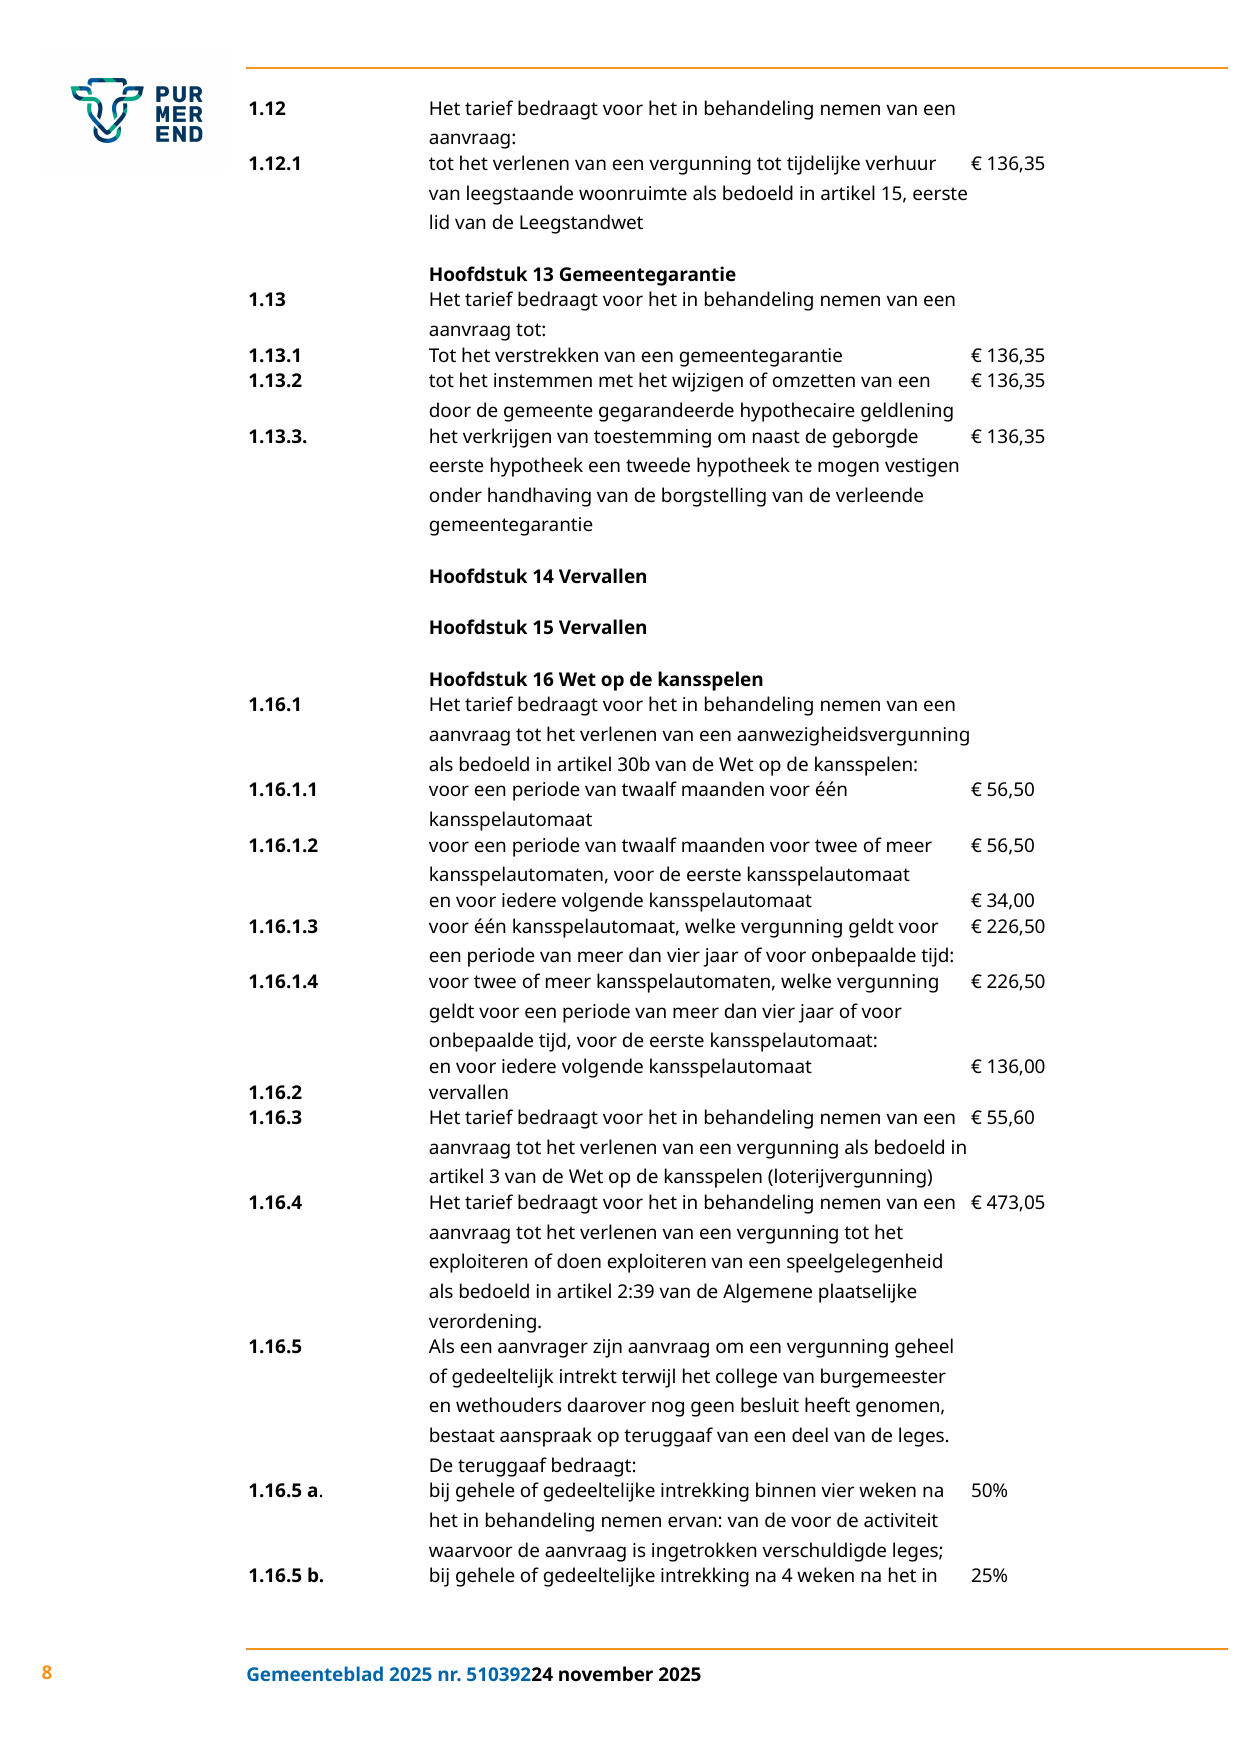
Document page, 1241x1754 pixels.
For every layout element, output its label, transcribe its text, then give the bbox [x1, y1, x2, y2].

table_cell [971, 95, 1152, 150]
table_cell [248, 261, 429, 286]
table_cell Hoofdstuk 14 Vervallen [429, 563, 971, 589]
table_cell 1.16.5 a. [248, 1478, 429, 1562]
table_cell € 56,50 [971, 777, 1152, 832]
table_cell 1.16.1.2 [248, 832, 429, 887]
table_cell € 136,35 [971, 150, 1152, 235]
table_cell 1.16.1.4 [248, 968, 429, 1053]
table_cell 1.13.3. [248, 423, 429, 537]
table_cell [971, 666, 1152, 692]
table_cell 1.16.5 [248, 1334, 429, 1478]
table_cell vervallen [429, 1079, 971, 1104]
table_cell [971, 537, 1152, 563]
table_cell voor een periode van twaalf maanden voor twee of meer kansspelautomaten, voor de eerste kansspelautomaat [429, 832, 971, 887]
table_cell het verkrijgen van toestemming om naast de geborgde eerste hypotheek een tweede hypotheek te mogen vestigen onder handhaving van de borgstelling van de verleende gemeentegarantie [429, 423, 971, 537]
table_cell 1.16.2 [248, 1079, 429, 1104]
table_cell [248, 589, 429, 614]
table_cell 1.16.1.3 [248, 913, 429, 968]
table_cell en voor iedere volgende kansspelautomaat [429, 887, 971, 913]
picture [41, 47, 231, 172]
table_cell € 226,50 [971, 913, 1152, 968]
table_cell bij gehele of gedeeltelijke intrekking na 4 weken na het in [429, 1563, 971, 1588]
table_cell [248, 615, 429, 640]
table_cell € 136,35 [971, 368, 1152, 423]
table_cell [429, 589, 971, 614]
table_cell voor één kansspelautomaat, welke vergunning geldt voor een periode van meer dan vier jaar of voor onbepaalde tijd: [429, 913, 971, 968]
table_cell € 136,35 [971, 342, 1152, 367]
table_cell [429, 640, 971, 666]
table_cell 1.16.1 [248, 692, 429, 777]
table_cell € 34,00 [971, 887, 1152, 913]
table_cell 1.16.4 [248, 1190, 429, 1333]
table_cell [971, 563, 1152, 589]
table_cell [429, 537, 971, 563]
table_cell bij gehele of gedeeltelijke intrekking binnen vier weken na het in behandeling nemen ervan: van de voor de activiteit waarvoor de aanvraag is ingetrokken verschuldigde leges; [429, 1478, 971, 1562]
table_cell [248, 666, 429, 692]
table_cell € 136,00 [971, 1053, 1152, 1079]
table_cell [248, 563, 429, 589]
table_cell [248, 640, 429, 666]
table_cell [971, 640, 1152, 666]
table_cell 1.16.3 [248, 1105, 429, 1189]
table_cell 1.16.1.1 [248, 777, 429, 832]
table_cell Hoofdstuk 15 Vervallen [429, 615, 971, 640]
table_cell [971, 286, 1152, 342]
table_cell € 226,50 [971, 968, 1152, 1053]
table_cell Hoofdstuk 13 Gemeentegarantie [429, 261, 971, 286]
table_cell 25% [971, 1563, 1152, 1588]
table_cell € 55,60 [971, 1105, 1152, 1189]
table_cell € 136,35 [971, 423, 1152, 537]
table_cell Het tarief bedraagt voor het in behandeling nemen van een aanvraag tot het verlenen van een aanwezigheidsvergunning als bedoeld in artikel 30b van de Wet op de kansspelen: [429, 692, 971, 777]
table_cell voor een periode van twaalf maanden voor één kansspelautomaat [429, 777, 971, 832]
table_cell [248, 537, 429, 563]
table_cell [971, 615, 1152, 640]
table_cell € 56,50 [971, 832, 1152, 887]
table_cell [248, 1053, 429, 1079]
table_cell tot het verlenen van een vergunning tot tijdelijke verhuur van leegstaande woonruimte als bedoeld in artikel 15, eerste lid van de Leegstandwet [429, 150, 971, 235]
table_cell Het tarief bedraagt voor het in behandeling nemen van een aanvraag tot het verlenen van een vergunning tot het exploiteren of doen exploiteren van een speelgelegenheid als bedoeld in artikel 2:39 van de Algemene plaatselijke verordening. [429, 1190, 971, 1333]
table_cell voor twee of meer kansspelautomaten, welke vergunning geldt voor een periode van meer dan vier jaar of voor onbepaalde tijd, voor de eerste kansspelautomaat: [429, 968, 971, 1053]
table_cell 1.12.1 [248, 150, 429, 235]
table_cell [429, 235, 971, 261]
table_cell Het tarief bedraagt voor het in behandeling nemen van een aanvraag tot: [429, 286, 971, 342]
table_cell Het tarief bedraagt voor het in behandeling nemen van een aanvraag: [429, 95, 971, 150]
table_cell Hoofdstuk 16 Wet op de kansspelen [429, 666, 971, 692]
table_cell [971, 692, 1152, 777]
table_cell tot het instemmen met het wijzigen of omzetten van een door de gemeente gegarandeerde hypothecaire geldlening [429, 368, 971, 423]
table_cell 1.12 [248, 95, 429, 150]
table_cell [971, 1079, 1152, 1104]
table_cell [971, 1334, 1152, 1478]
table_cell Het tarief bedraagt voor het in behandeling nemen van een aanvraag tot het verlenen van een vergunning als bedoeld in artikel 3 van de Wet op de kansspelen (loterijvergunning) [429, 1105, 971, 1189]
table_cell 1.13.1 [248, 342, 429, 367]
table_cell en voor iedere volgende kansspelautomaat [429, 1053, 971, 1079]
table_cell 1.13.2 [248, 368, 429, 423]
table_cell Tot het verstrekken van een gemeentegarantie [429, 342, 971, 367]
table_cell [248, 887, 429, 913]
table_cell [248, 235, 429, 261]
table_cell Als een aanvrager zijn aanvraag om een vergunning geheel of gedeeltelijk intrekt terwijl het college van burgemeester en wethouders daarover nog geen besluit heeft genomen, bestaat aanspraak op teruggaaf van een deel van de leges. De teruggaaf bedraagt: [429, 1334, 971, 1478]
table_cell 1.13 [248, 286, 429, 342]
table_cell € 473,05 [971, 1190, 1152, 1333]
table_cell 50% [971, 1478, 1152, 1562]
table_cell [971, 589, 1152, 614]
table_cell 1.16.5 b. [248, 1563, 429, 1588]
table_cell [971, 261, 1152, 286]
table_cell [971, 235, 1152, 261]
